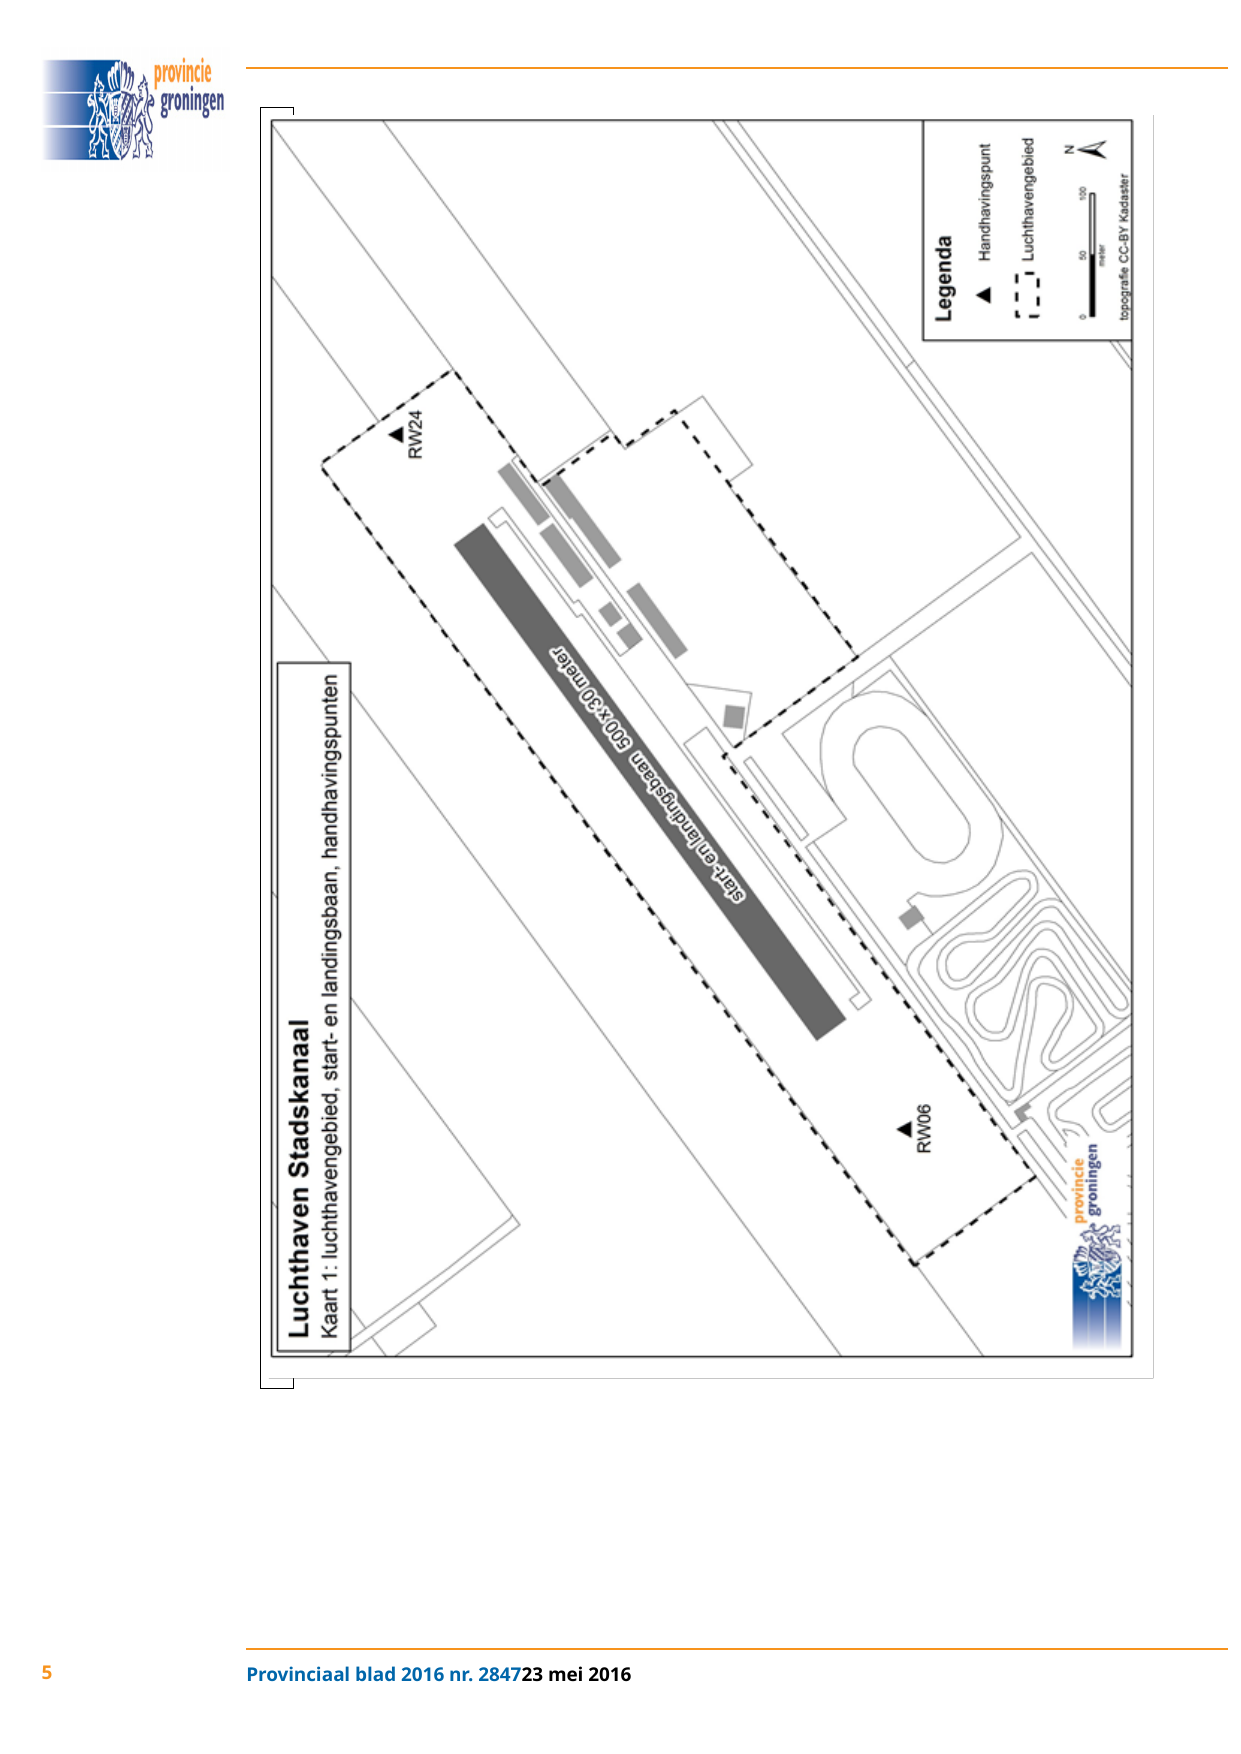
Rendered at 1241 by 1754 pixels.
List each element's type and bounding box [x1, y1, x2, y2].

picture [41, 47, 231, 172]
picture [268, 115, 1155, 1380]
